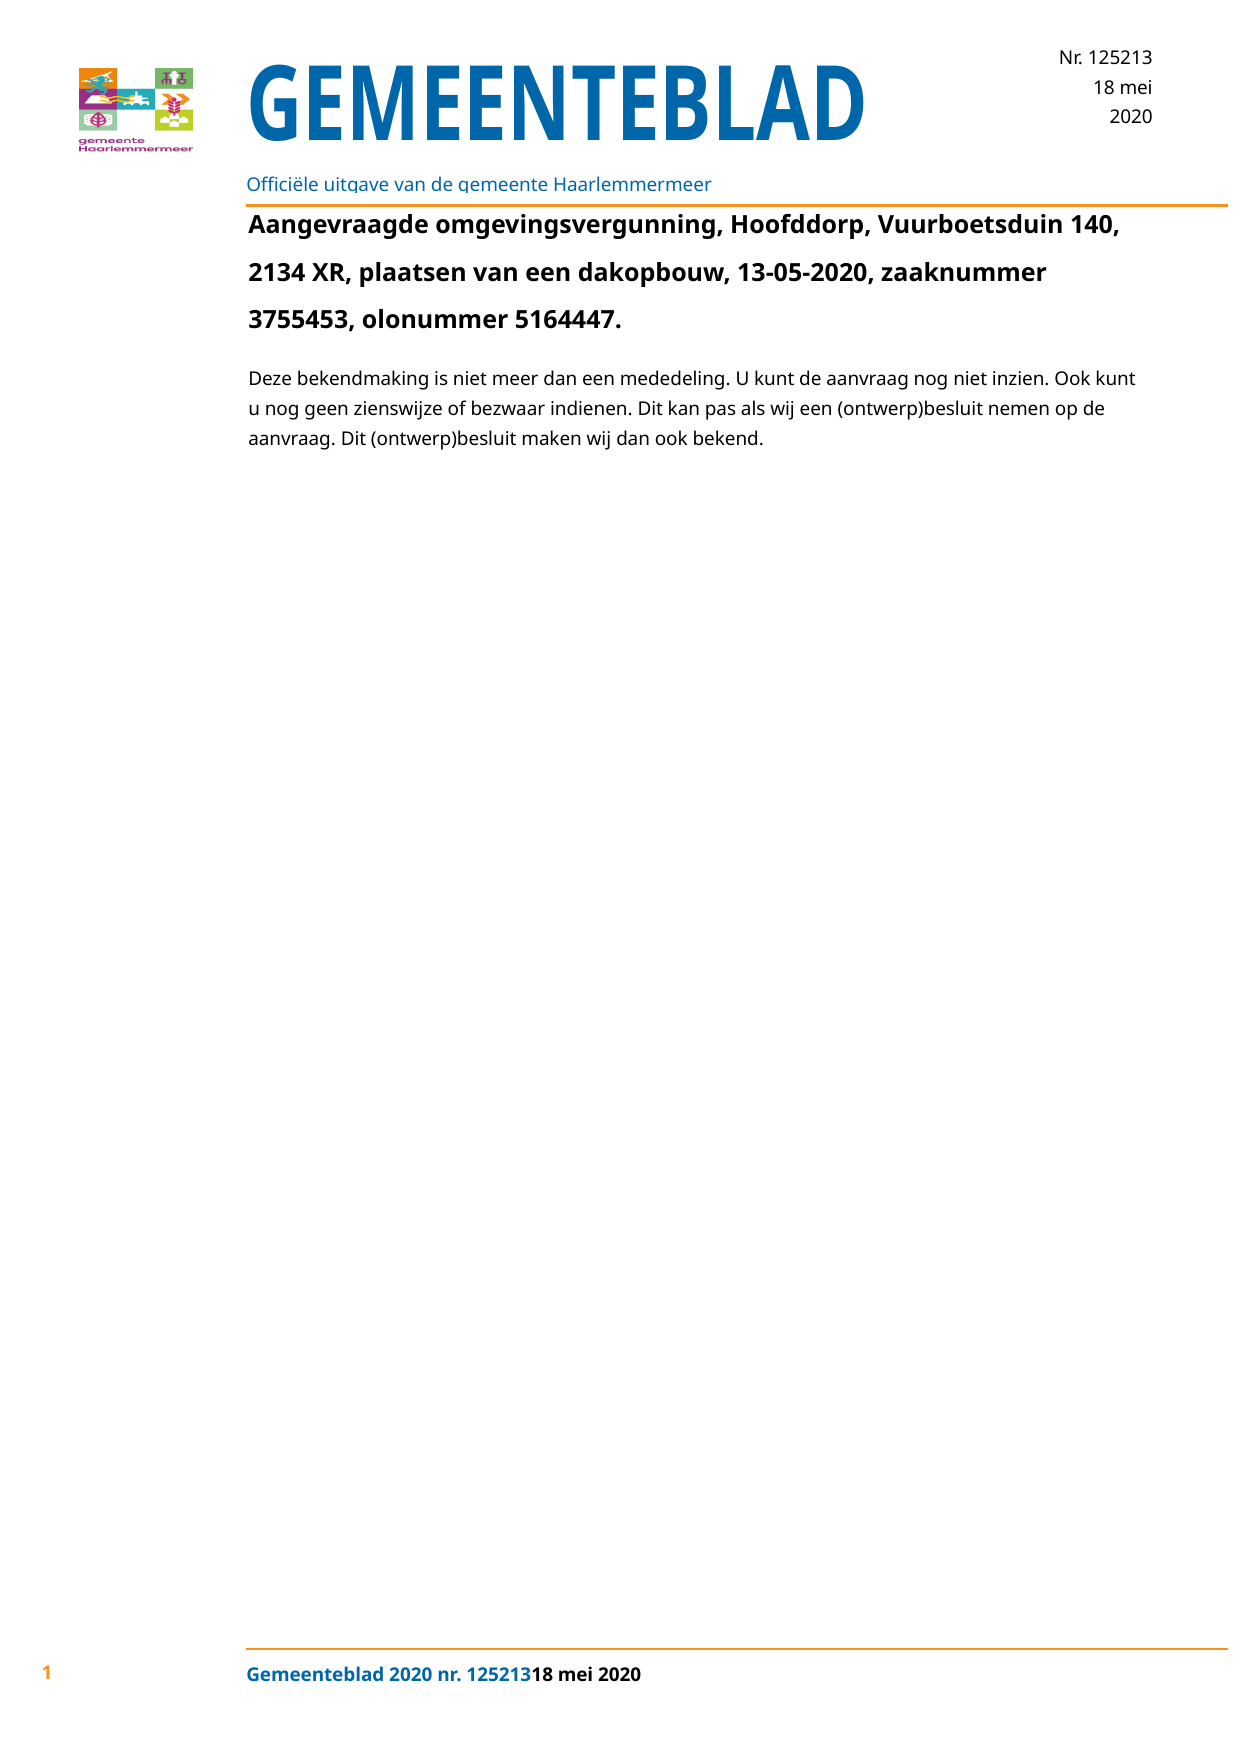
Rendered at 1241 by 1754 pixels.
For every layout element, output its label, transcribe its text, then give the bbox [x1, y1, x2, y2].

text Deze bekendmaking is niet meer dan een mededeling. U kunt de aanvraag nog niet inzien. Ook kunt u nog geen zienswijze of bezwaar indienen. Dit kan pas als wij een (ontwerp)besluit nemen op de aanvraag. Dit (ontwerp)besluit maken wij dan ook bekend. [248, 366, 1152, 450]
picture [41, 47, 231, 172]
text Aangevraagde omgevingsvergunning, Hoofddorp, Vuurboetsduin 140, 2134 XR, plaatsen van een dakopbouw, 13-05-2020, zaaknummer 3755453, olonummer 5164447. [248, 207, 1152, 336]
